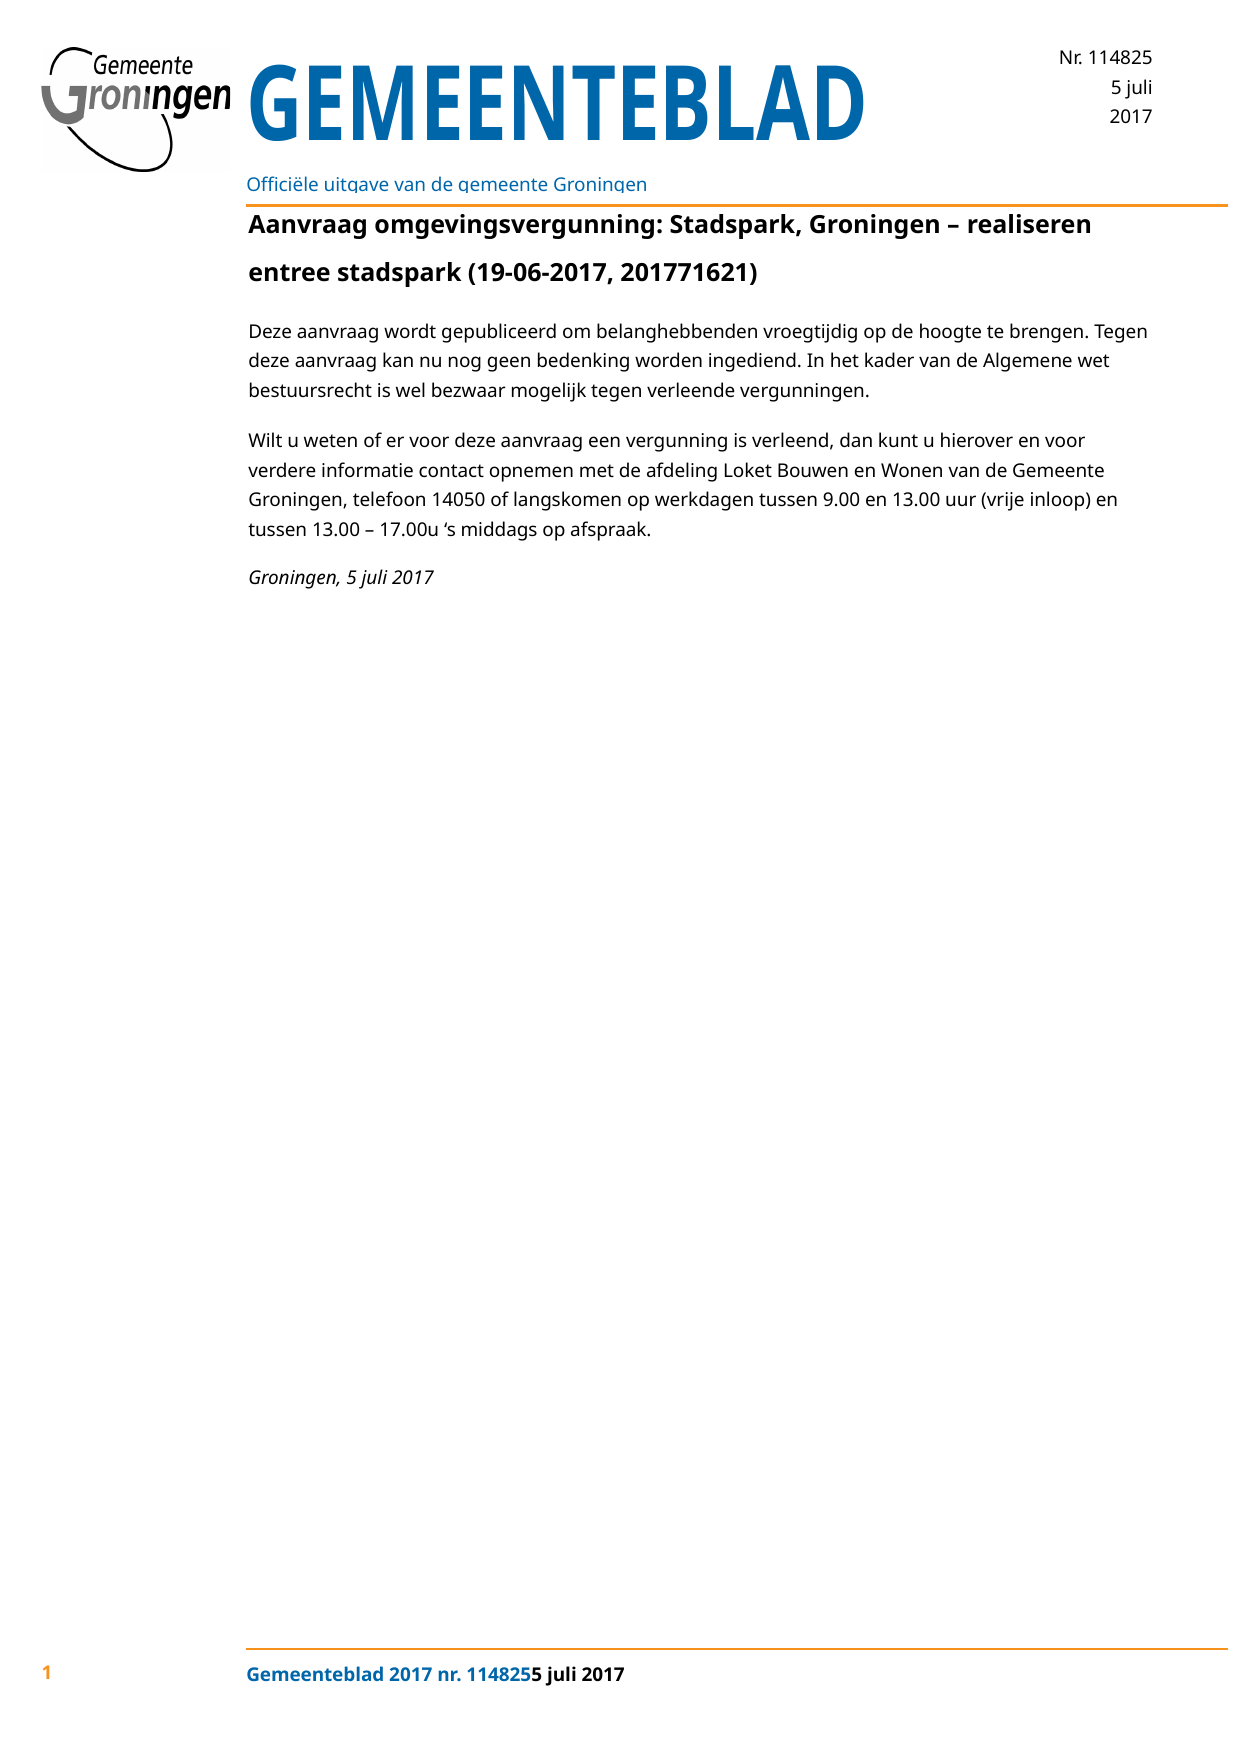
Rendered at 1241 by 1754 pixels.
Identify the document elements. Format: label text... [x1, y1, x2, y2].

picture [41, 47, 231, 172]
text Wilt u weten of er voor deze aanvraag een vergunning is verleend, dan kunt u hierover en voor verdere informatie contact opnemen met de afdeling Loket Bouwen en Wonen van de Gemeente Groningen, telefoon 14050 of langskomen op werkdagen tussen 9.00 en 13.00 uur (vrije inloop) en tussen 13.00 – 17.00u ‘s middags op afspraak. [248, 427, 1152, 542]
text Deze aanvraag wordt gepubliceerd om belanghebbenden vroegtijdig op de hoogte te brengen. Tegen deze aanvraag kan nu nog geen bedenking worden ingediend. In het kader van de Algemene wet bestuursrecht is wel bezwaar mogelijk tegen verleende vergunningen. [248, 318, 1152, 403]
text Groningen, 5 juli 2017 [248, 564, 1152, 590]
text Aanvraag omgevingsvergunning: Stadspark, Groningen – realiseren entree stadspark (19-06-2017, 201771621) [248, 207, 1152, 288]
